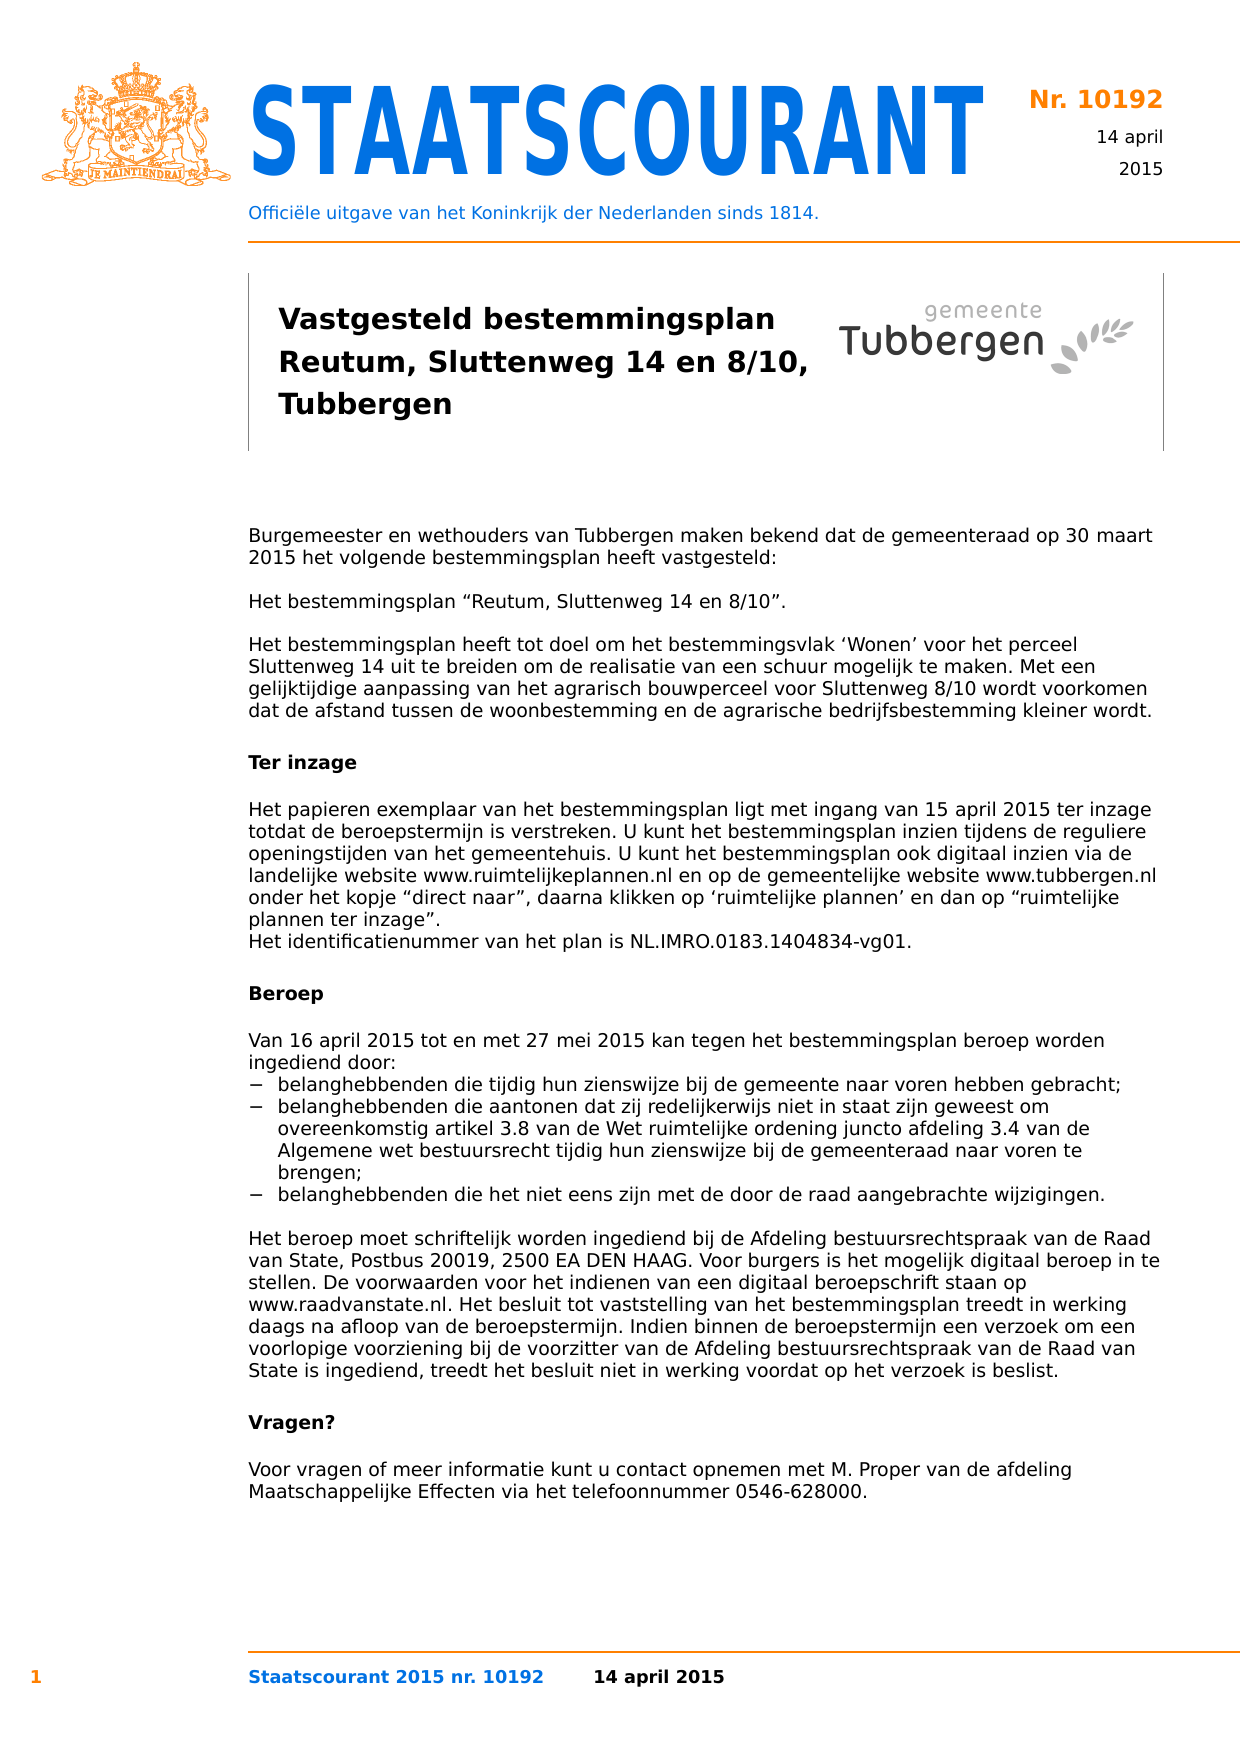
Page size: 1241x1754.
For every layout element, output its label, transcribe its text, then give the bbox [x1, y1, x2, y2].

text Het bestemmingsplan heeft tot doel om het bestemmingsvlak ‘Wonen’ voor het perceel Sluttenweg 14 uit te breiden om de realisatie van een schuur mogelijk te maken. Met een gelijktijdige aanpassing van het agrarisch bouwperceel voor Sluttenweg 8/10 wordt voorkomen dat de afstand tussen de woonbestemming en de agrarische bedrijfsbestemming kleiner wordt. [248, 634, 1163, 722]
text Van 16 april 2015 tot en met 27 mei 2015 kan tegen het bestemmingsplan beroep worden ingediend door: [248, 1030, 1163, 1074]
text Burgemeester en wethouders van Tubbergen maken bekend dat de gemeenteraad op 30 maart 2015 het volgende bestemmingsplan heeft vastgesteld: [248, 525, 1163, 569]
subtitle Vastgesteld bestemmingsplan Reutum, Sluttenweg 14 en 8/10, Tubbergen [249, 273, 1163, 451]
text Het beroep moet schriftelijk worden ingediend bij de Afdeling bestuursrechtspraak van de Raad van State, Postbus 20019, 2500 EA DEN HAAG. Voor burgers is het mogelijk digitaal beroep in te stellen. De voorwaarden voor het indienen van een digitaal beroepschrift staan op www.raadvanstate.nl. Het besluit tot vaststelling van het bestemmingsplan treedt in werking daags na afloop van de beroepstermijn. Indien binnen de beroepstermijn een verzoek om een voorlopige voorziening bij de voorzitter van de Afdeling bestuursrechtspraak van de Raad van State is ingediend, treedt het besluit niet in werking voordat op het verzoek is beslist. [248, 1228, 1163, 1382]
text Het identificatienummer van het plan is NL.IMRO.0183.1404834-vg01. [248, 931, 1163, 953]
table_header [25, 62, 248, 241]
text − belanghebbenden die aantonen dat zij redelijkerwijs niet in staat zijn geweest om overeenkomstig artikel 3.8 van de Wet ruimtelijke ordening juncto afdeling 3.4 van de Algemene wet bestuursrecht tijdig hun zienswijze bij de gemeenteraad naar voren te brengen; [248, 1096, 1163, 1184]
table_header STAATSCOURANT [248, 62, 998, 203]
text Voor vragen of meer informatie kunt u contact opnemen met M. Proper van de afdeling Maatschappelijke Effecten via het telefoonnummer 0546-628000. [248, 1459, 1163, 1503]
table_cell Officiële uitgave van het Koninkrijk der Nederlanden sinds 1814. [248, 203, 1240, 241]
subtitle Beroep [248, 983, 1163, 1005]
picture [838, 302, 1134, 374]
picture [41, 62, 231, 186]
text Het papieren exemplaar van het bestemmingsplan ligt met ingang van 15 april 2015 ter inzage totdat de beroepstermijn is verstreken. U kunt het bestemmingsplan inzien tijdens de reguliere openingstijden van het gemeentehuis. U kunt het bestemmingsplan ook digitaal inzien via de landelijke website www.ruimtelijkeplannen.nl en op de gemeentelijke website www.tubbergen.nl onder het kopje “direct naar”, daarna klikken op ‘ruimtelijke plannen’ en dan op “ruimtelijke plannen ter inzage”. [248, 799, 1163, 931]
table_header Nr. 10192 [998, 62, 1240, 121]
text Het bestemmingsplan “Reutum, Sluttenweg 14 en 8/10”. [248, 591, 1163, 612]
subtitle Vragen? [248, 1412, 1163, 1434]
text − belanghebbenden die het niet eens zijn met de door de raad aangebrachte wijzigingen. [248, 1184, 1163, 1206]
subtitle Ter inzage [248, 752, 1163, 774]
text − belanghebbenden die tijdig hun zienswijze bij de gemeente naar voren hebben gebracht; [248, 1074, 1163, 1096]
table_cell 14 april [998, 121, 1240, 153]
table_cell 2015 [998, 153, 1240, 203]
